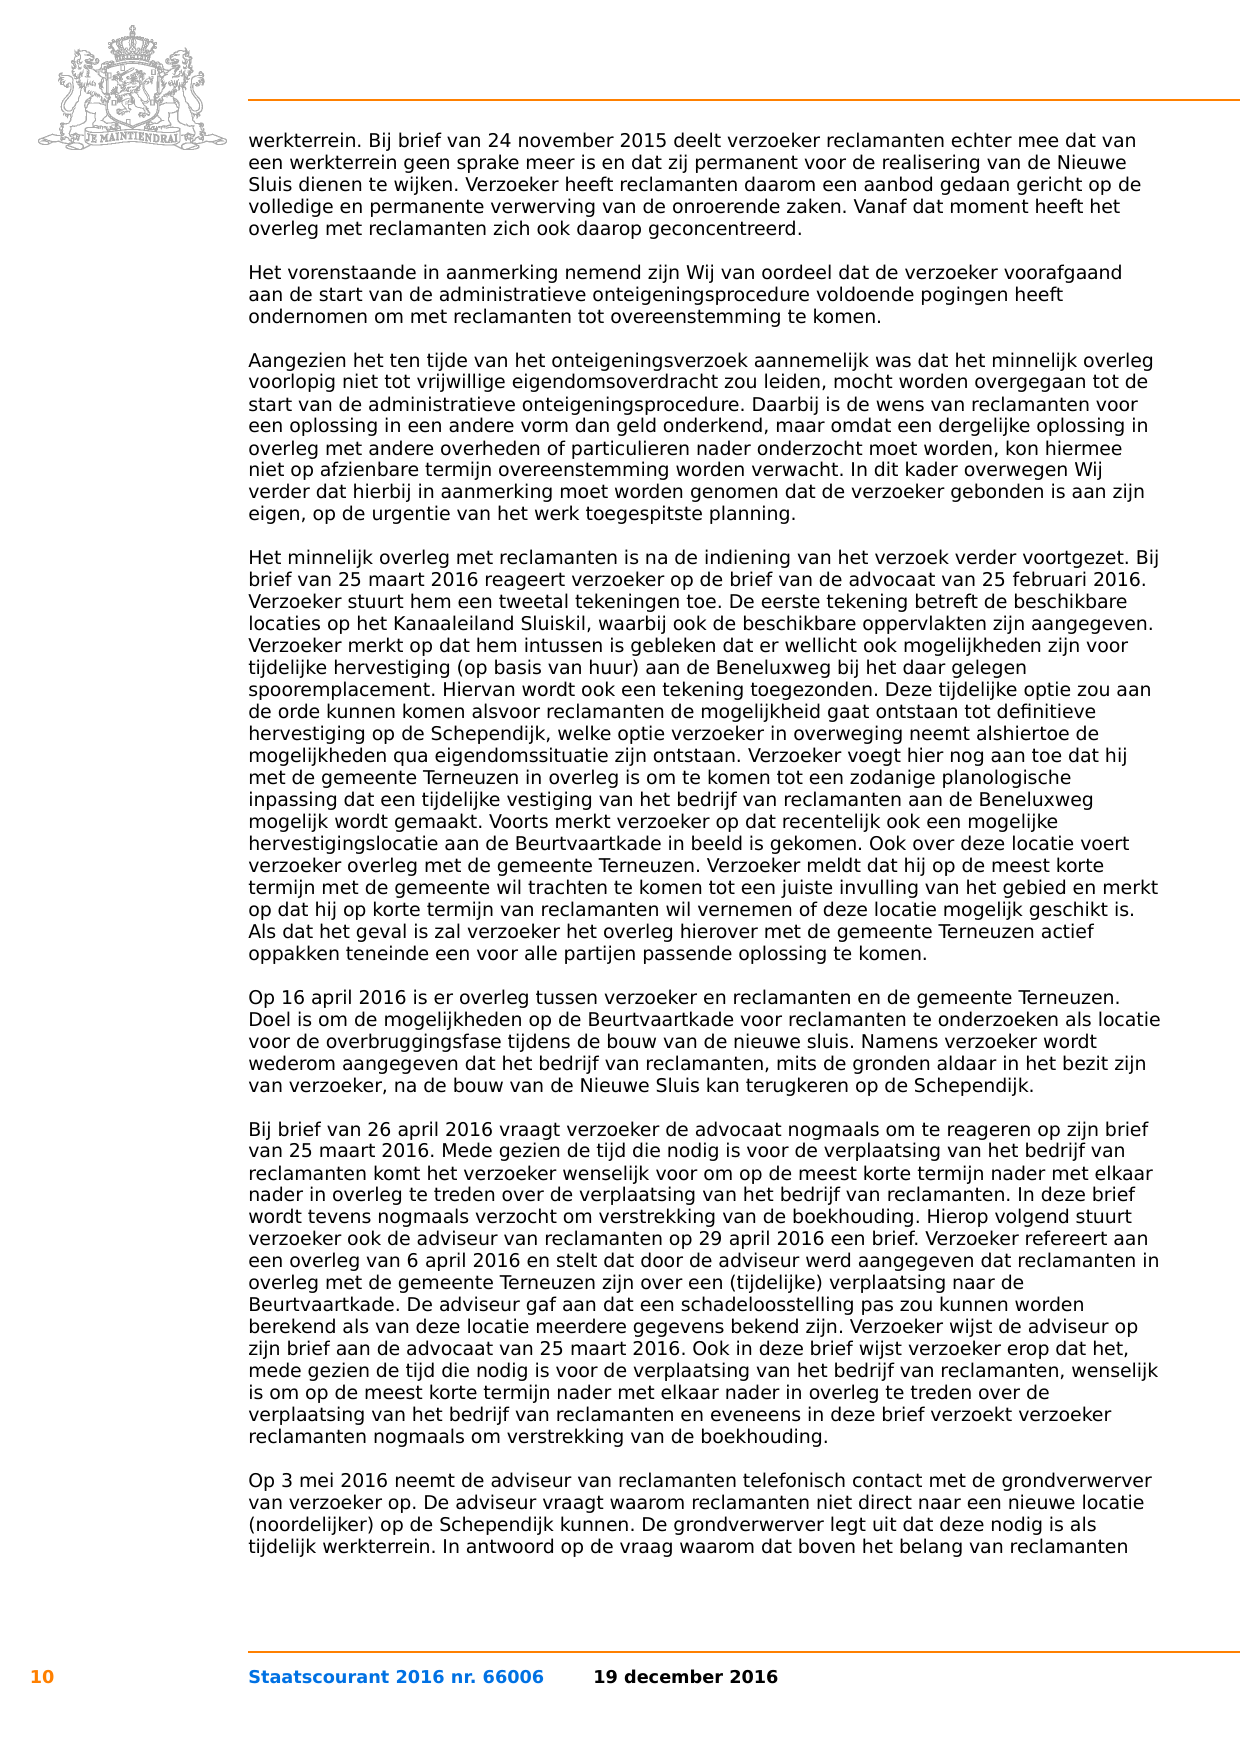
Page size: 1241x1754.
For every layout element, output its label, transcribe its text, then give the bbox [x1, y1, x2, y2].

text Het vorenstaande in aanmerking nemend zijn Wij van oordeel dat de verzoeker voorafgaand aan de start van de administratieve onteigeningsprocedure voldoende pogingen heeft ondernomen om met reclamanten tot overeenstemming te komen. [248, 262, 1163, 328]
text Bij brief van 26 april 2016 vraagt verzoeker de advocaat nogmaals om te reageren op zijn brief van 25 maart 2016. Mede gezien de tijd die nodig is voor de verplaatsing van het bedrijf van reclamanten komt het verzoeker wenselijk voor om op de meest korte termijn nader met elkaar nader in overleg te treden over de verplaatsing van het bedrijf van reclamanten. In deze brief wordt tevens nogmaals verzocht om verstrekking van de boekhouding. Hierop volgend stuurt verzoeker ook de adviseur van reclamanten op 29 april 2016 een brief. Verzoeker refereert aan een overleg van 6 april 2016 en stelt dat door de adviseur werd aangegeven dat reclamanten in overleg met de gemeente Terneuzen zijn over een (tijdelijke) verplaatsing naar de Beurtvaartkade. De adviseur gaf aan dat een schadeloosstelling pas zou kunnen worden berekend als van deze locatie meerdere gegevens bekend zijn. Verzoeker wijst de adviseur op zijn brief aan de advocaat van 25 maart 2016. Ook in deze brief wijst verzoeker erop dat het, mede gezien de tijd die nodig is voor de verplaatsing van het bedrijf van reclamanten, wenselijk is om op de meest korte termijn nader met elkaar nader in overleg te treden over de verplaatsing van het bedrijf van reclamanten en eveneens in deze brief verzoekt verzoeker reclamanten nogmaals om verstrekking van de boekhouding. [248, 1118, 1163, 1448]
text Op 3 mei 2016 neemt de adviseur van reclamanten telefonisch contact met de grondverwerver van verzoeker op. De adviseur vraagt waarom reclamanten niet direct naar een nieuwe locatie (noordelijker) op de Schependijk kunnen. De grondverwerver legt uit dat deze nodig is als tijdelijk werkterrein. In antwoord op de vraag waarom dat boven het belang van reclamanten [248, 1470, 1163, 1558]
text Het minnelijk overleg met reclamanten is na de indiening van het verzoek verder voortgezet. Bij brief van 25 maart 2016 reageert verzoeker op de brief van de advocaat van 25 februari 2016. Verzoeker stuurt hem een tweetal tekeningen toe. De eerste tekening betreft de beschikbare locaties op het Kanaaleiland Sluiskil, waarbij ook de beschikbare oppervlakten zijn aangegeven. Verzoeker merkt op dat hem intussen is gebleken dat er wellicht ook mogelijkheden zijn voor tijdelijke hervestiging (op basis van huur) aan de Beneluxweg bij het daar gelegen spooremplacement. Hiervan wordt ook een tekening toegezonden. Deze tijdelijke optie zou aan de orde kunnen komen alsvoor reclamanten de mogelijkheid gaat ontstaan tot definitieve hervestiging op de Schependijk, welke optie verzoeker in overweging neemt alshiertoe de mogelijkheden qua eigendomssituatie zijn ontstaan. Verzoeker voegt hier nog aan toe dat hij met de gemeente Terneuzen in overleg is om te komen tot een zodanige planologische inpassing dat een tijdelijke vestiging van het bedrijf van reclamanten aan de Beneluxweg mogelijk wordt gemaakt. Voorts merkt verzoeker op dat recentelijk ook een mogelijke hervestigingslocatie aan de Beurtvaartkade in beeld is gekomen. Ook over deze locatie voert verzoeker overleg met de gemeente Terneuzen. Verzoeker meldt dat hij op de meest korte termijn met de gemeente wil trachten te komen tot een juiste invulling van het gebied en merkt op dat hij op korte termijn van reclamanten wil vernemen of deze locatie mogelijk geschikt is. Als dat het geval is zal verzoeker het overleg hierover met de gemeente Terneuzen actief oppakken teneinde een voor alle partijen passende oplossing te komen. [248, 547, 1163, 965]
text werkterrein. Bij brief van 24 november 2015 deelt verzoeker reclamanten echter mee dat van een werkterrein geen sprake meer is en dat zij permanent voor de realisering van de Nieuwe Sluis dienen te wijken. Verzoeker heeft reclamanten daarom een aanbod gedaan gericht op de volledige en permanente verwerving van de onroerende zaken. Vanaf dat moment heeft het overleg met reclamanten zich ook daarop geconcentreerd. [248, 130, 1163, 240]
text Op 16 april 2016 is er overleg tussen verzoeker en reclamanten en de gemeente Terneuzen. Doel is om de mogelijkheden op de Beurtvaartkade voor reclamanten te onderzoeken als locatie voor de overbruggingsfase tijdens de bouw van de nieuwe sluis. Namens verzoeker wordt wederom aangegeven dat het bedrijf van reclamanten, mits de gronden aldaar in het bezit zijn van verzoeker, na de bouw van de Nieuwe Sluis kan terugkeren op de Schependijk. [248, 987, 1163, 1097]
picture [38, 25, 227, 150]
text Aangezien het ten tijde van het onteigeningsverzoek aannemelijk was dat het minnelijk overleg voorlopig niet tot vrijwillige eigendomsoverdracht zou leiden, mocht worden overgegaan tot de start van de administratieve onteigeningsprocedure. Daarbij is de wens van reclamanten voor een oplossing in een andere vorm dan geld onderkend, maar omdat een dergelijke oplossing in overleg met andere overheden of particulieren nader onderzocht moet worden, kon hiermee niet op afzienbare termijn overeenstemming worden verwacht. In dit kader overwegen Wij verder dat hierbij in aanmerking moet worden genomen dat de verzoeker gebonden is aan zijn eigen, op de urgentie van het werk toegespitste planning. [248, 349, 1163, 525]
